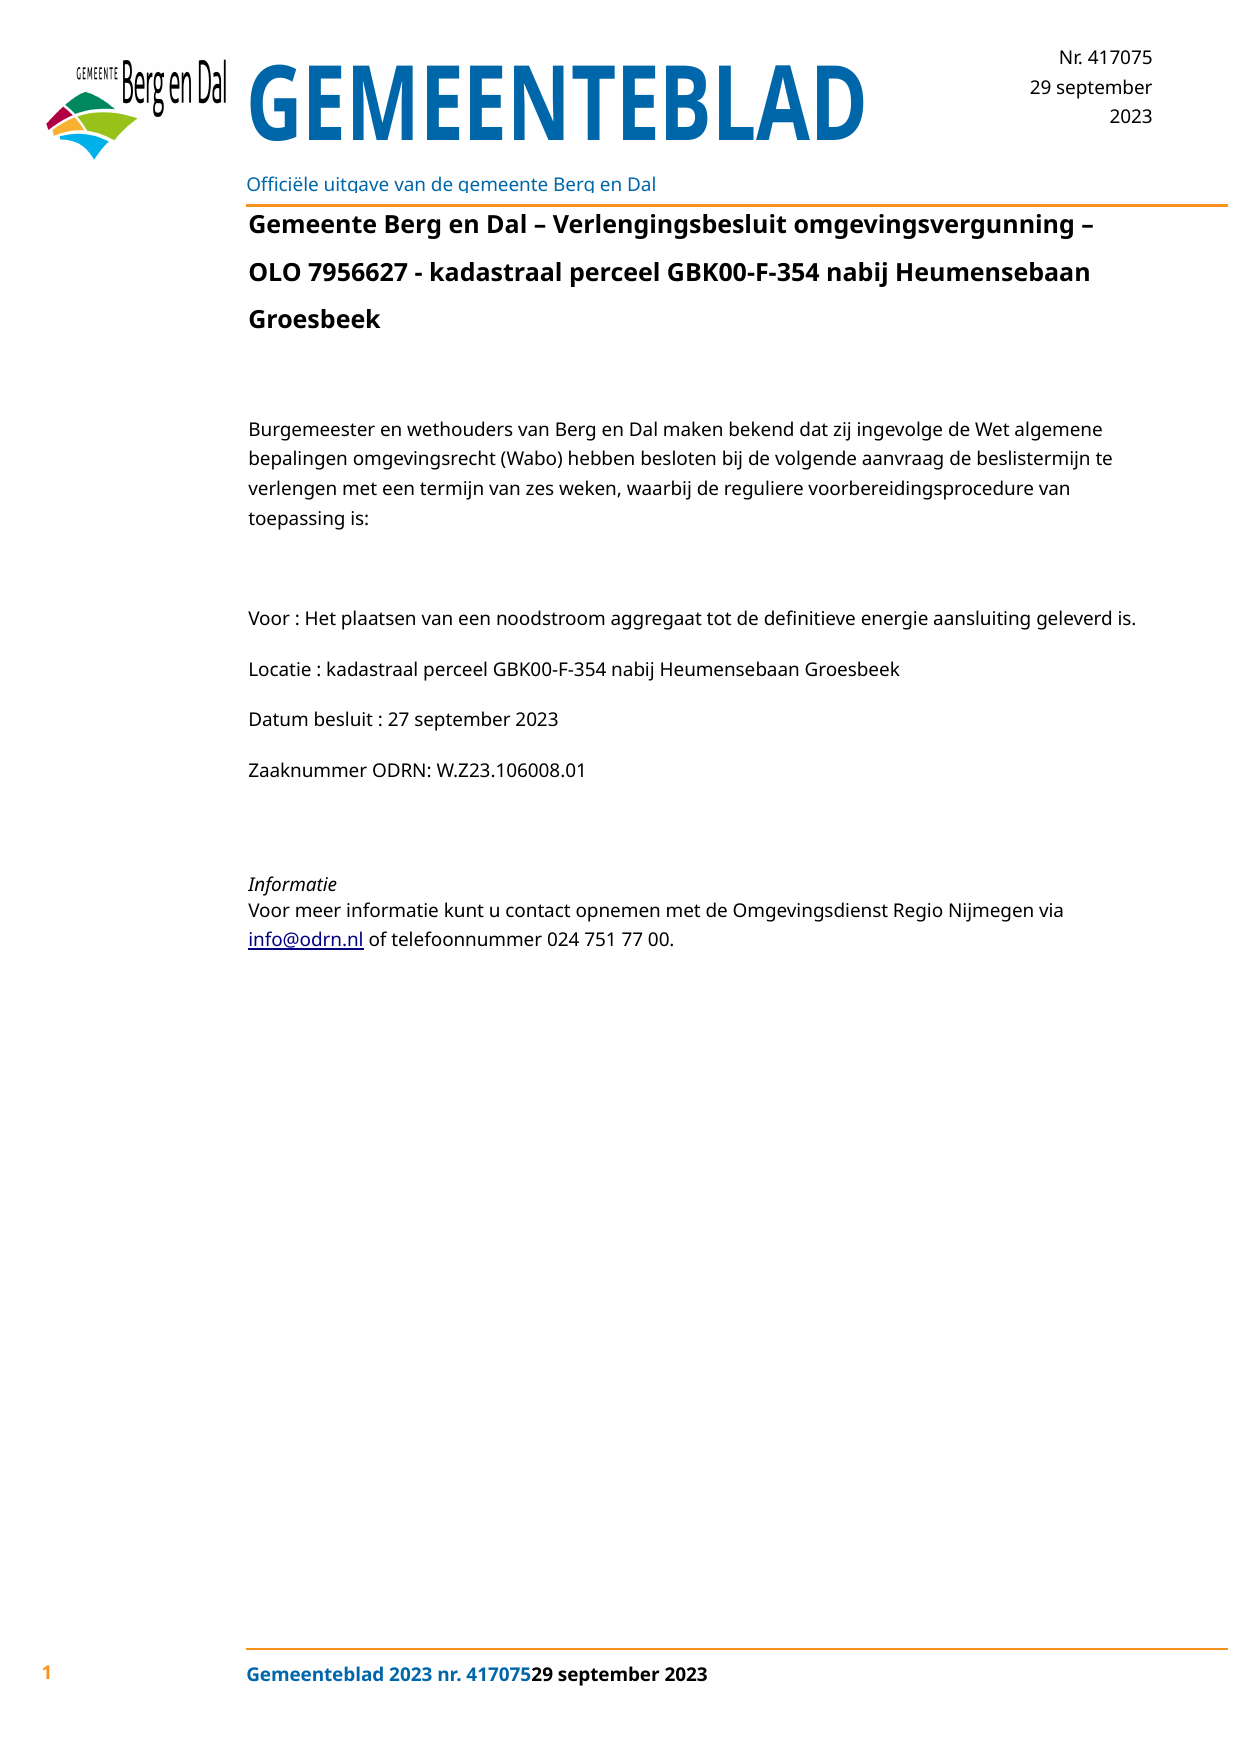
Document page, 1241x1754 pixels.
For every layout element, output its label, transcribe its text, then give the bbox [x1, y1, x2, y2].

text Informatie [248, 871, 1152, 897]
text Gemeente Berg en Dal – Verlengingsbesluit omgevingsvergunning – OLO 7956627 - kadastraal perceel GBK00-F-354 nabij Heumensebaan Groesbeek [248, 207, 1152, 336]
text Datum besluit : 27 september 2023 [248, 706, 1152, 732]
text Zaaknummer ODRN: W.Z23.106008.01 [248, 757, 1152, 782]
text Burgemeester en wethouders van Berg en Dal maken bekend dat zij ingevolge de Wet algemene bepalingen omgevingsrecht (Wabo) hebben besloten bij de volgende aanvraag de beslistermijn te verlengen met een termijn van zes weken, waarbij de reguliere voorbereidingsprocedure van toepassing is: [248, 416, 1152, 530]
text Voor : Het plaatsen van een noodstroom aggregaat tot de definitieve energie aansluiting geleverd is. [248, 606, 1152, 631]
picture [41, 47, 231, 172]
text Locatie : kadastraal perceel GBK00-F-354 nabij Heumensebaan Groesbeek [248, 656, 1152, 682]
text Voor meer informatie kunt u contact opnemen met de Omgevingsdienst Regio Nijmegen via info@odrn.nl of telefoonnummer 024 751 77 00. [248, 897, 1152, 952]
